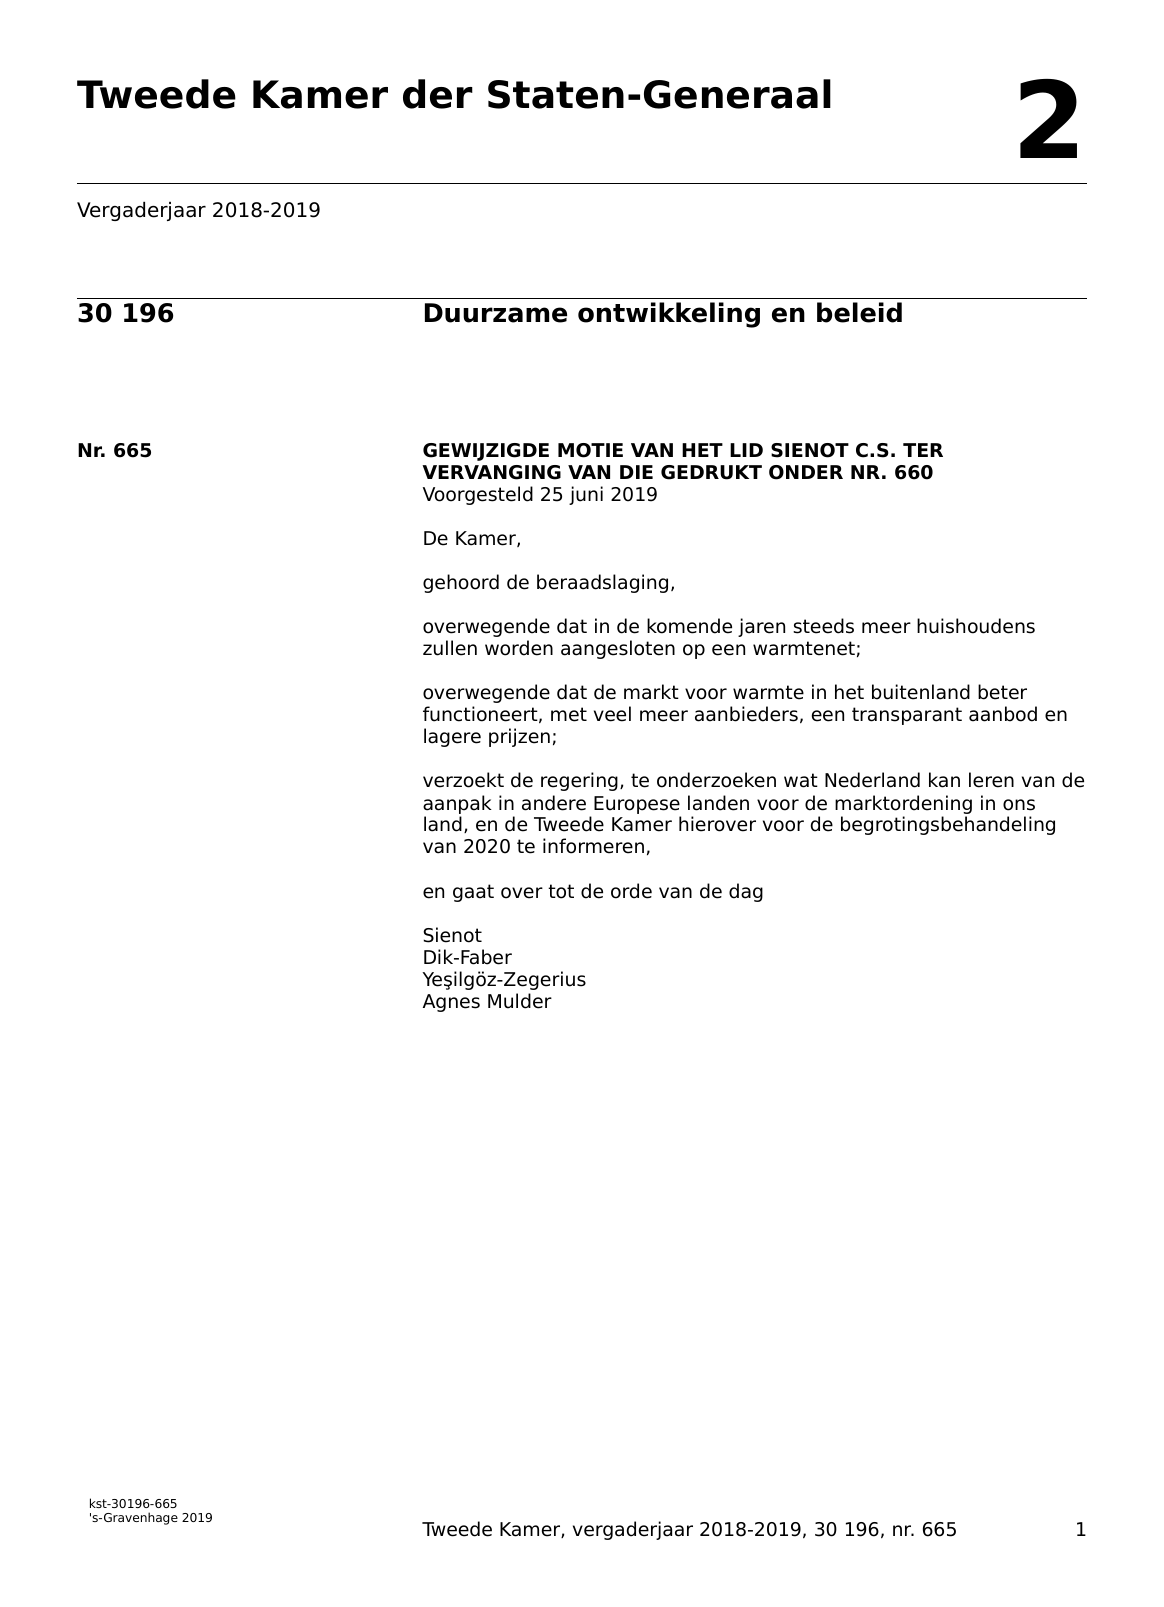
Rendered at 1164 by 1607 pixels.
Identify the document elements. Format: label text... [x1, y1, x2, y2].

text verzoekt de regering, te onderzoeken wat Nederland kan leren van de aanpak in andere Europese landen voor de marktordening in ons land, en de Tweede Kamer hierover voor de begrotingsbehandeling van 2020 te informeren, [422, 770, 1087, 858]
text De Kamer, [422, 528, 1087, 550]
table_header 2 [886, 59, 1087, 183]
subtitle 30 196 Duurzame ontwikkeling en beleid [77, 299, 1087, 329]
text en gaat over tot de orde van de dag [422, 881, 1087, 902]
text 's-Gravenhage 2019 [88, 1511, 323, 1525]
text Sienot [422, 925, 1087, 947]
text kst-30196-665 [88, 1497, 323, 1511]
text Dik-Faber [422, 947, 1087, 969]
text Agnes Mulder [422, 991, 1087, 1013]
text Yeşilgöz-Zegerius [422, 969, 1087, 991]
text overwegende dat in de komende jaren steeds meer huishoudens zullen worden aangesloten op een warmtenet; [422, 616, 1087, 660]
text Voorgesteld 25 juni 2019 [422, 484, 1087, 506]
table_header Tweede Kamer der Staten-Generaal [77, 59, 886, 183]
subtitle Nr. 665 GEWIJZIGDE MOTIE VAN HET LID SIENOT C.S. TER VERVANGING VAN DIE GEDRUKT ONDER NR. 660 [77, 440, 1087, 484]
text gehoord de beraadslaging, [422, 572, 1087, 594]
text overwegende dat de markt voor warmte in het buitenland beter functioneert, met veel meer aanbieders, een transparant aanbod en lagere prijzen; [422, 682, 1087, 748]
table_cell Vergaderjaar 2018-2019 [77, 184, 1087, 298]
